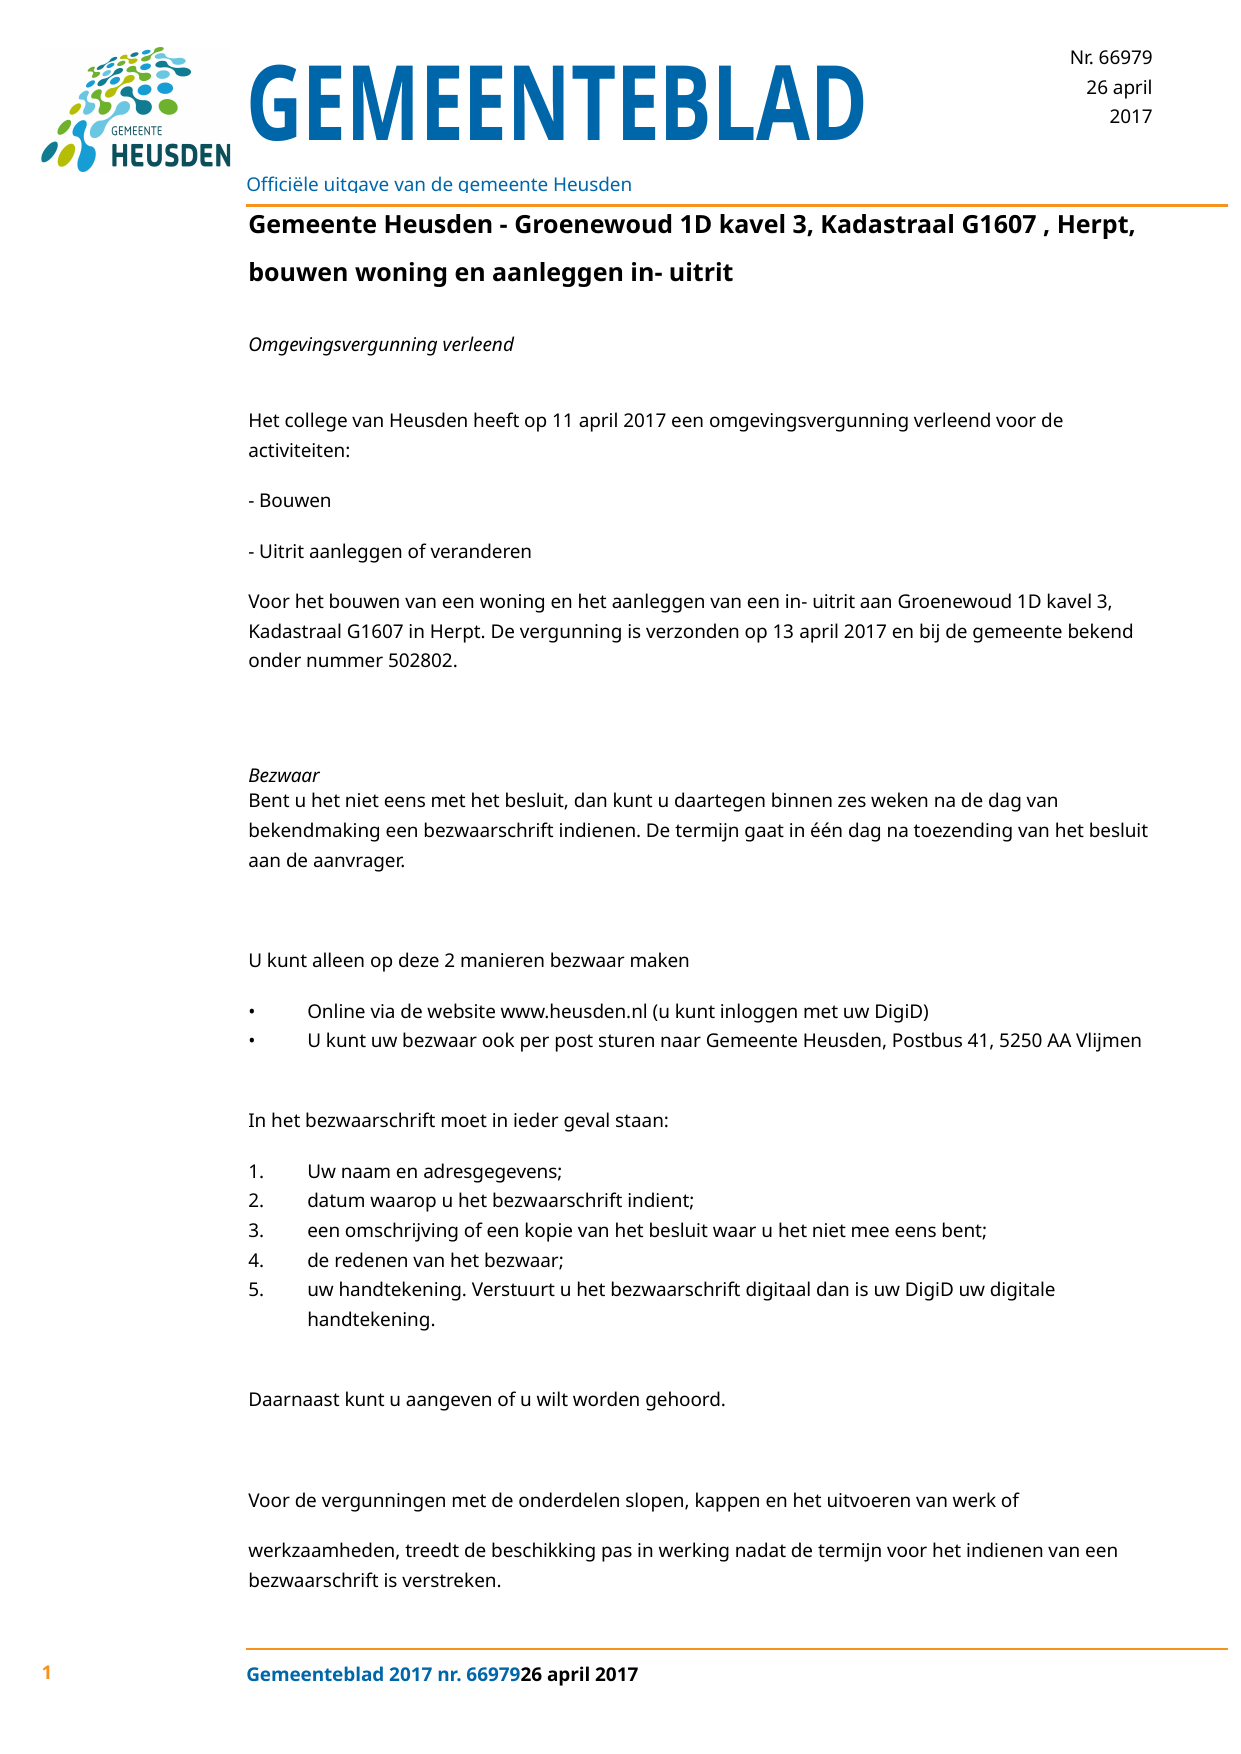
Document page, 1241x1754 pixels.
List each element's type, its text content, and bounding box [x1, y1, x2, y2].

text Omgevingsvergunning verleend [248, 331, 1152, 357]
list Uw naam en adresgegevens; [248, 1158, 1152, 1184]
list een omschrijving of een kopie van het besluit waar u het niet mee eens bent; [248, 1217, 1152, 1243]
list de redenen van het bezwaar; [248, 1247, 1152, 1273]
text In het bezwaarschrift moet in ieder geval staan: [248, 1108, 1152, 1133]
text Daarnaast kunt u aangeven of u wilt worden gehoord. [248, 1386, 1152, 1412]
text werkzaamheden, treedt de beschikking pas in werking nadat de termijn voor het indienen van een bezwaarschrift is verstreken. [248, 1537, 1152, 1593]
list Online via de website www.heusden.nl (u kunt inloggen met uw DigiD) [248, 998, 1152, 1024]
list U kunt uw bezwaar ook per post sturen naar Gemeente Heusden, Postbus 41, 5250 AA Vlijmen [248, 1028, 1152, 1053]
text Gemeente Heusden - Groenewoud 1D kavel 3, Kadastraal G1607 , Herpt, bouwen woning en aanleggen in- uitrit [248, 207, 1152, 288]
text U kunt alleen op deze 2 manieren bezwaar maken [248, 948, 1152, 973]
text Voor de vergunningen met de onderdelen slopen, kappen en het uitvoeren van werk of [248, 1487, 1152, 1513]
text Het college van Heusden heeft op 11 april 2017 een omgevingsvergunning verleend voor de activiteiten: [248, 408, 1152, 463]
text Bezwaar [248, 762, 1152, 788]
text Voor het bouwen van een woning en het aanleggen van een in- uitrit aan Groenewoud 1D kavel 3, Kadastraal G1607 in Herpt. De vergunning is verzonden op 13 april 2017 en bij de gemeente bekend onder nummer 502802. [248, 588, 1152, 673]
text Bent u het niet eens met het besluit, dan kunt u daartegen binnen zes weken na de dag van bekendmaking een bezwaarschrift indienen. De termijn gaat in één dag na toezending van het besluit aan de aanvrager. [248, 788, 1152, 873]
text - Uitrit aanleggen of veranderen [248, 538, 1152, 564]
picture [41, 47, 231, 172]
list datum waarop u het bezwaarschrift indient; [248, 1188, 1152, 1213]
text - Bouwen [248, 488, 1152, 513]
list uw handtekening. Verstuurt u het bezwaarschrift digitaal dan is uw DigiD uw digitale handtekening. [248, 1276, 1152, 1332]
